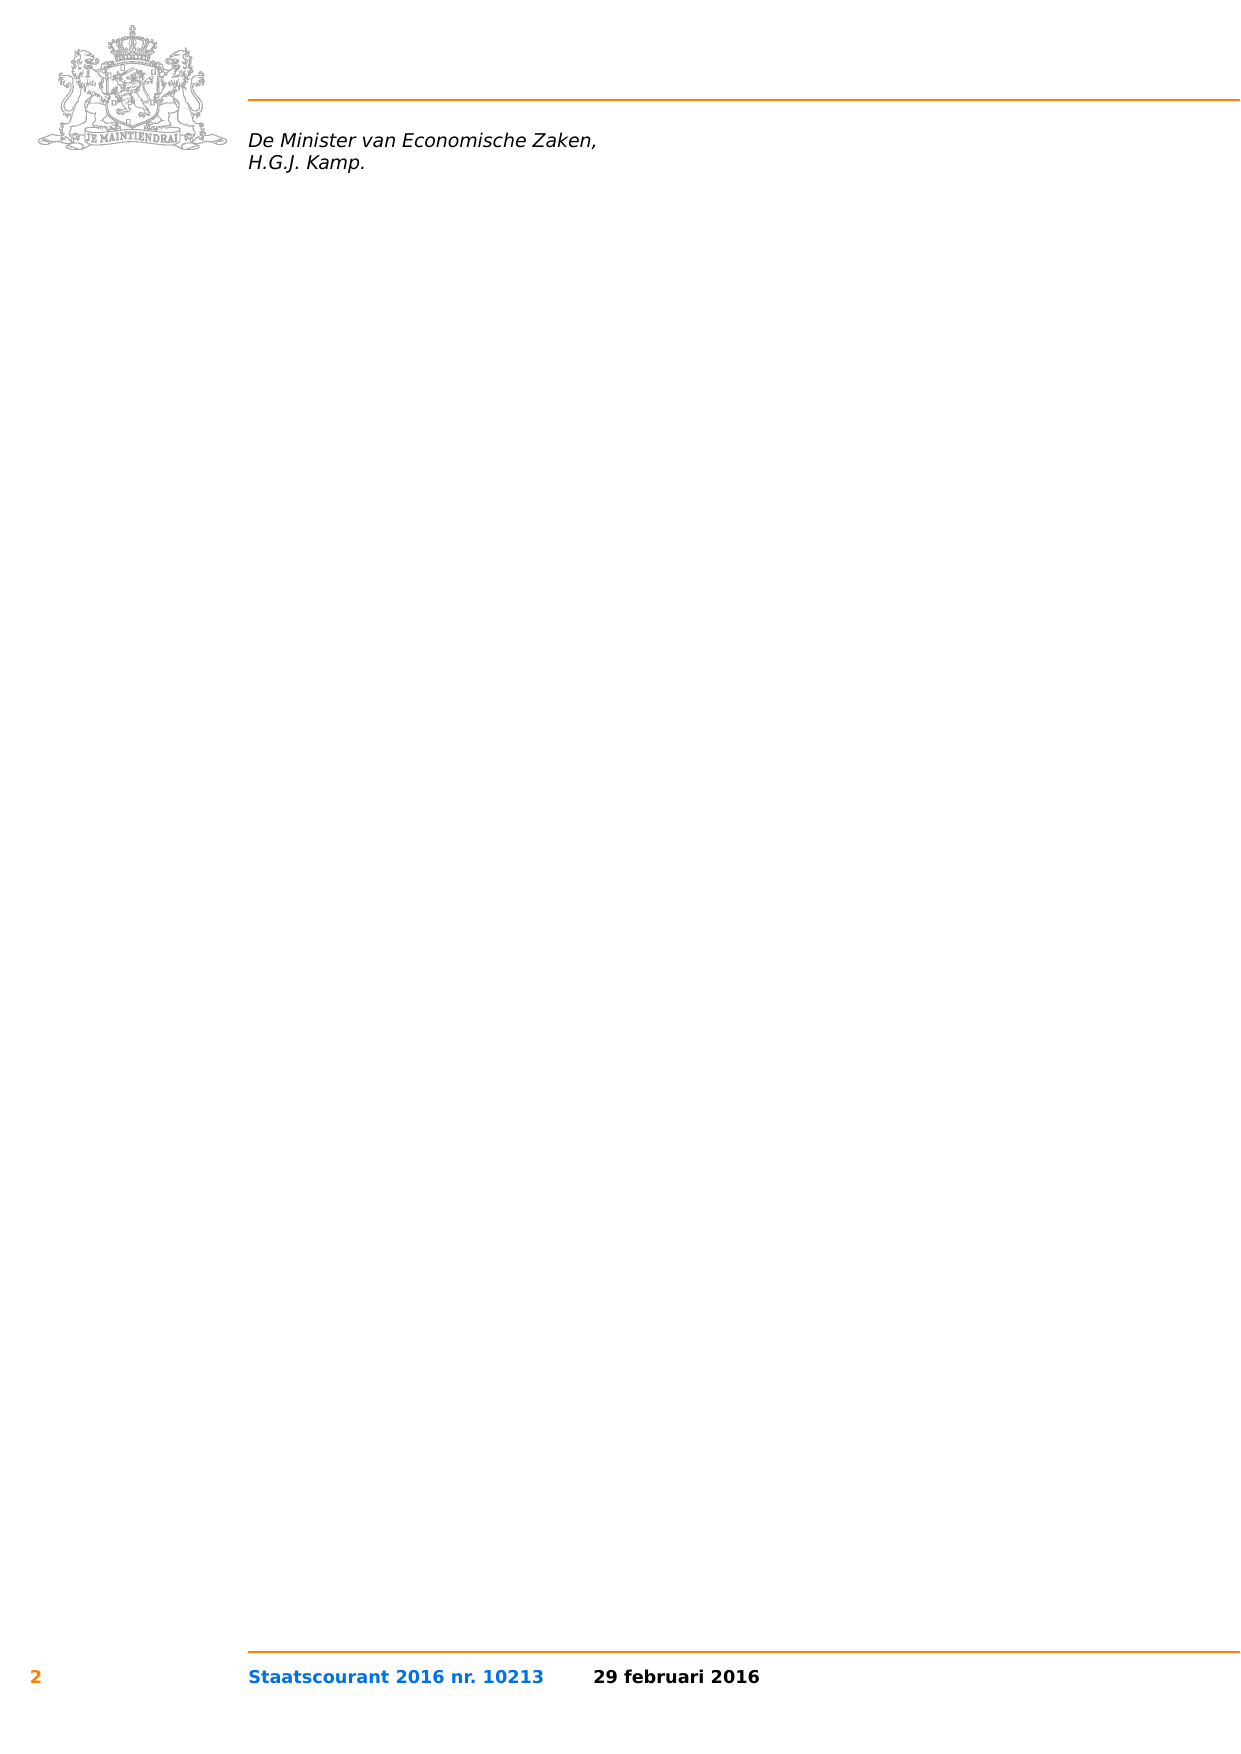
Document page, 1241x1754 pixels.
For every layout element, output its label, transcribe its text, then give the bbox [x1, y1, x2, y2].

picture [38, 25, 227, 150]
text De Minister van Economische Zaken, H.G.J. Kamp. [248, 130, 1163, 174]
